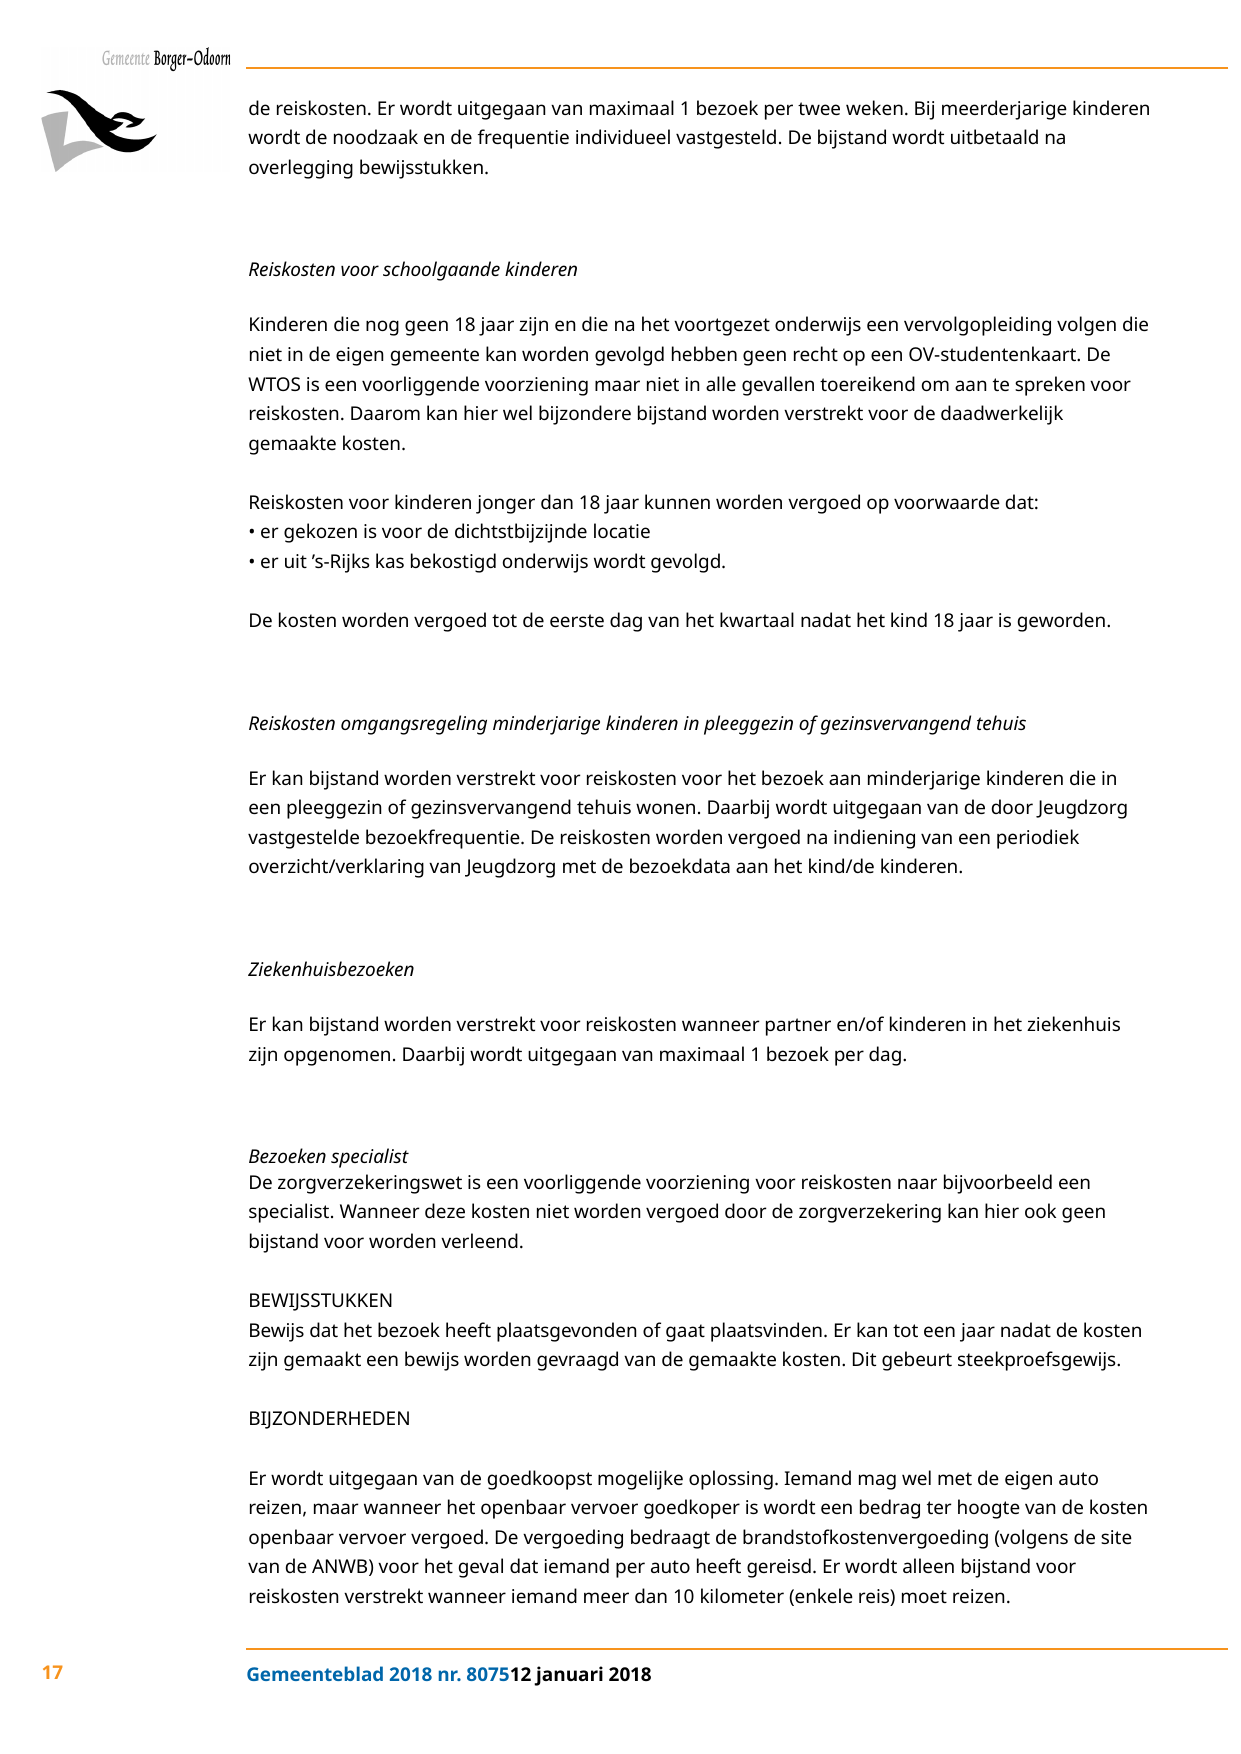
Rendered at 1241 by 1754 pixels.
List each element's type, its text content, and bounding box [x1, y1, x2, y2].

text Er kan bijstand worden verstrekt voor reiskosten voor het bezoek aan minderjarige kinderen die in een pleeggezin of gezinsvervangend tehuis wonen. Daarbij wordt uitgegaan van de door Jeugdzorg vastgestelde bezoekfrequentie. De reiskosten worden vergoed na indiening van een periodiek overzicht/verklaring van Jeugdzorg met de bezoekdata aan het kind/de kinderen. [248, 765, 1152, 879]
picture [41, 47, 231, 172]
text De zorgverzekeringswet is een voorliggende voorziening voor reiskosten naar bijvoorbeeld een specialist. Wanneer deze kosten niet worden vergoed door de zorgverzekering kan hier ook geen bijstand voor worden verleend. [248, 1169, 1152, 1254]
text BEWIJSSTUKKEN [248, 1287, 1152, 1313]
text Er wordt uitgegaan van de goedkoopst mogelijke oplossing. Iemand mag wel met de eigen auto reizen, maar wanneer het openbaar vervoer goedkoper is wordt een bedrag ter hoogte van de kosten openbaar vervoer vergoed. De vergoeding bedraagt de brandstofkostenvergoeding (volgens de site van de ANWB) voor het geval dat iemand per auto heeft gereisd. Er wordt alleen bijstand voor reiskosten verstrekt wanneer iemand meer dan 10 kilometer (enkele reis) moet reizen. [248, 1465, 1152, 1609]
text Er kan bijstand worden verstrekt voor reiskosten wanneer partner en/of kinderen in het ziekenhuis zijn opgenomen. Daarbij wordt uitgegaan van maximaal 1 bezoek per dag. [248, 1011, 1152, 1067]
text De kosten worden vergoed tot de eerste dag van het kwartaal nadat het kind 18 jaar is geworden. [248, 607, 1152, 633]
text Reiskosten voor kinderen jonger dan 18 jaar kunnen worden vergoed op voorwaarde dat: [248, 489, 1152, 515]
text Reiskosten omgangsregeling minderjarige kinderen in pleeggezin of gezinsvervangend tehuis [248, 710, 1152, 735]
text • er gekozen is voor de dichtstbijzijnde locatie [248, 519, 1152, 544]
text Bewijs dat het bezoek heeft plaatsgevonden of gaat plaatsvinden. Er kan tot een jaar nadat de kosten zijn gemaakt een bewijs worden gevraagd van de gemaakte kosten. Dit gebeurt steekproefsgewijs. [248, 1317, 1152, 1372]
text BIJZONDERHEDEN [248, 1406, 1152, 1431]
text Kinderen die nog geen 18 jaar zijn en die na het voortgezet onderwijs een vervolgopleiding volgen die niet in de eigen gemeente kan worden gevolgd hebben geen recht op een OV-studentenkaart. De WTOS is een voorliggende voorziening maar niet in alle gevallen toereikend om aan te spreken voor reiskosten. Daarom kan hier wel bijzondere bijstand worden verstrekt voor de daadwerkelijk gemaakte kosten. [248, 312, 1152, 456]
text Ziekenhuisbezoeken [248, 956, 1152, 982]
text • er uit ’s-Rijks kas bekostigd onderwijs wordt gevolgd. [248, 548, 1152, 574]
text Reiskosten voor schoolgaande kinderen [248, 256, 1152, 282]
text Bezoeken specialist [248, 1143, 1152, 1169]
text de reiskosten. Er wordt uitgegaan van maximaal 1 bezoek per twee weken. Bij meerderjarige kinderen wordt de noodzaak en de frequentie individueel vastgesteld. De bijstand wordt uitbetaald na overlegging bewijsstukken. [248, 95, 1152, 180]
